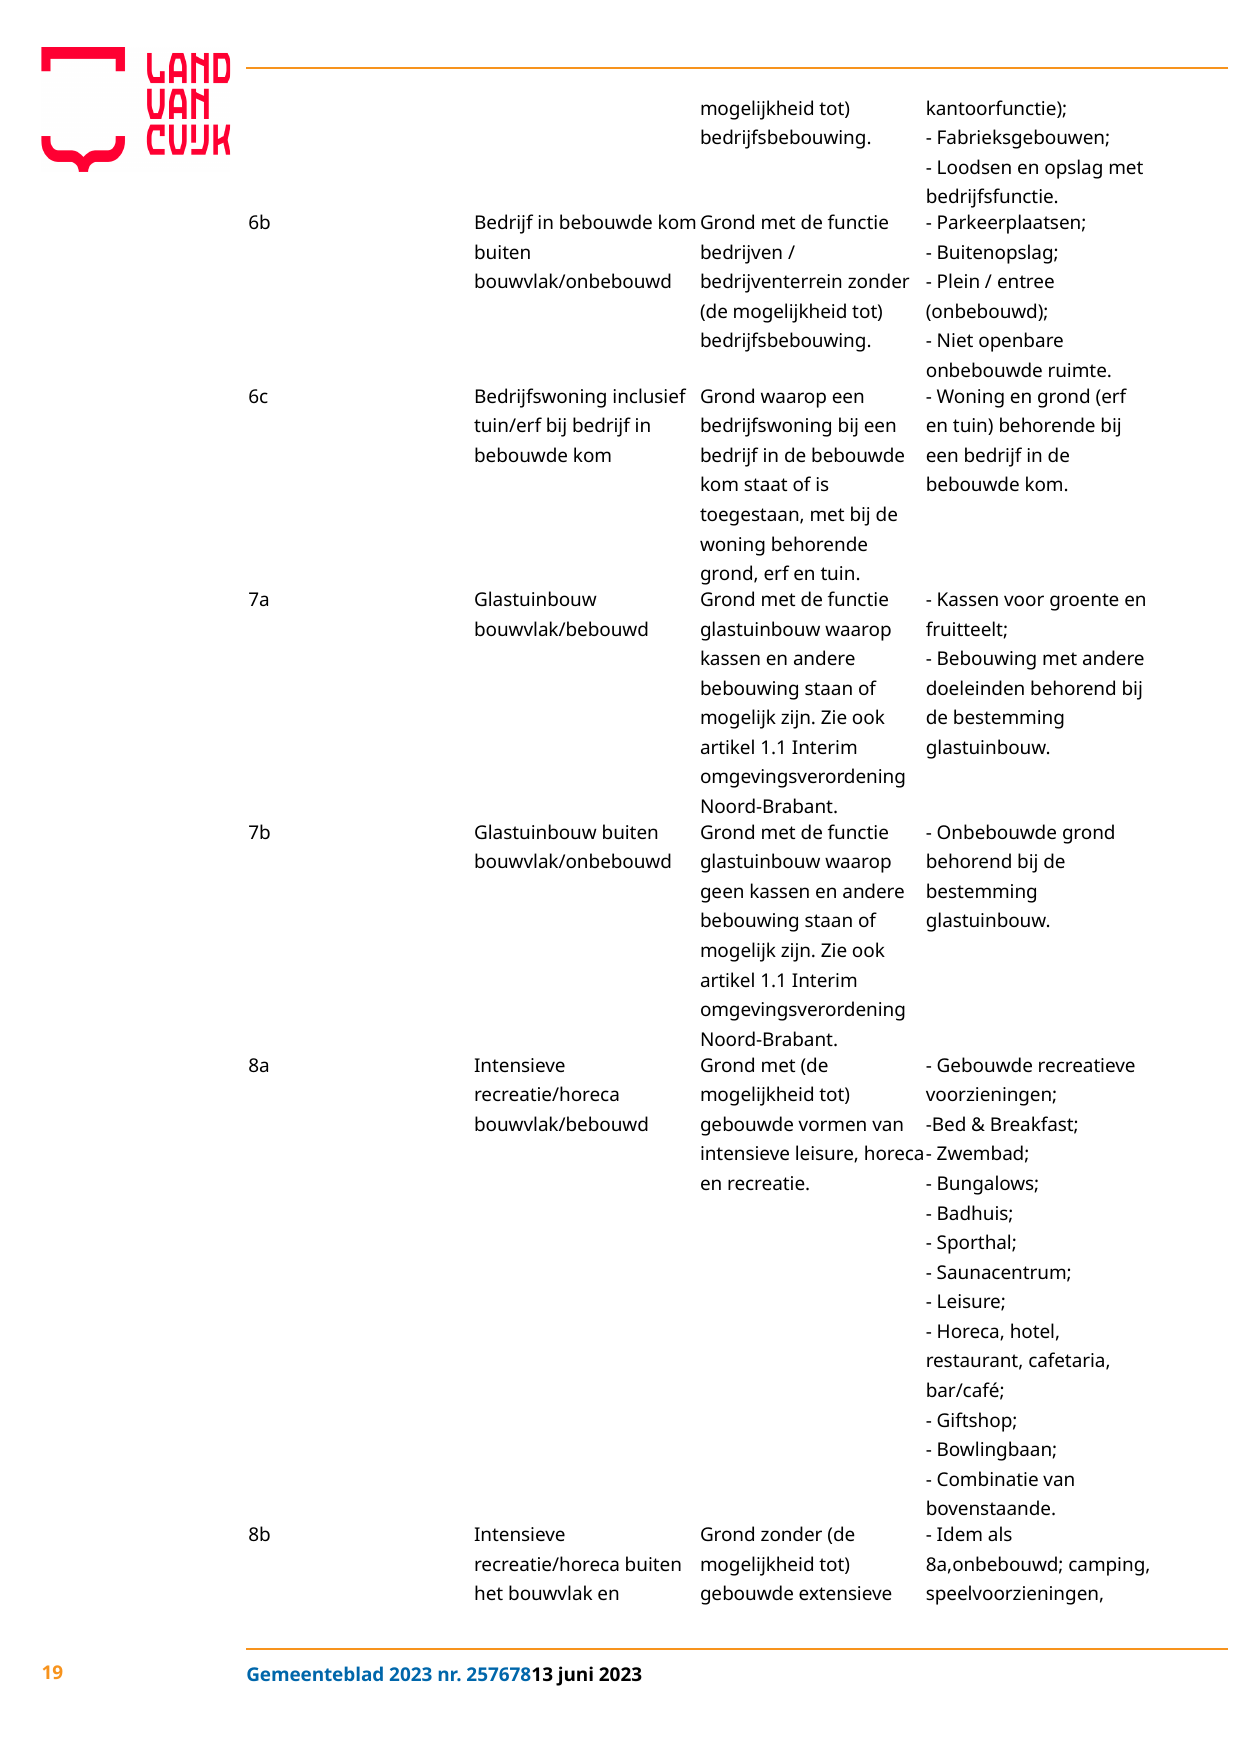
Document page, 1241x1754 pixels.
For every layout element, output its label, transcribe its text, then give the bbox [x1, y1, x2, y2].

table_cell Glastuinbouw buiten bouwvlak/onbebouwd [474, 819, 700, 1052]
table_cell - Onbebouwde grond behorend bij de bestemming glastuinbouw. [926, 819, 1152, 1052]
table_cell - Idem als 8a,onbebouwd; camping, speelvoorzieningen, [926, 1521, 1152, 1606]
table_cell Grond met (de mogelijkheid tot) gebouwde vormen van intensieve leisure, horeca en recreatie. [700, 1052, 926, 1521]
table_cell Bedrijf in bebouwde kom buiten bouwvlak/onbebouwd [474, 209, 700, 383]
table_cell 6c [248, 383, 474, 586]
table_cell Bedrijfswoning inclusief tuin/erf bij bedrijf in bebouwde kom [474, 383, 700, 586]
table_cell Grond met de functie glastuinbouw waarop geen kassen en andere bebouwing staan of mogelijk zijn. Zie ook artikel 1.1 Interim omgevingsverordening Noord-Brabant. [700, 819, 926, 1052]
table_cell [474, 95, 700, 209]
table_cell mogelijkheid tot) bedrijfsbebouwing. [700, 95, 926, 209]
table_cell Grond met de functie glastuinbouw waarop kassen en andere bebouwing staan of mogelijk zijn. Zie ook artikel 1.1 Interim omgevingsverordening Noord-Brabant. [700, 586, 926, 819]
table_cell Glastuinbouw bouwvlak/bebouwd [474, 586, 700, 819]
table_cell Grond zonder (de mogelijkheid tot) gebouwde extensieve [700, 1521, 926, 1606]
picture [41, 47, 231, 172]
table_cell 6b [248, 209, 474, 383]
table_cell - Gebouwde recreatieve voorzieningen; -Bed & Breakfast; - Zwembad; - Bungalows; - Badhuis; - Sporthal; - Saunacentrum; - Leisure; - Horeca, hotel, restaurant, cafetaria, bar/café; - Giftshop; - Bowlingbaan; - Combinatie van bovenstaande. [926, 1052, 1152, 1521]
table_cell kantoorfunctie); - Fabrieksgebouwen; - Loodsen en opslag met bedrijfsfunctie. [926, 95, 1152, 209]
table_cell 7a [248, 586, 474, 819]
table_cell 8b [248, 1521, 474, 1606]
table_cell 8a [248, 1052, 474, 1521]
table_cell [248, 95, 474, 209]
table_cell Grond met de functie bedrijven / bedrijventerrein zonder (de mogelijkheid tot) bedrijfsbebouwing. [700, 209, 926, 383]
table_cell Intensieve recreatie/horeca buiten het bouwvlak en [474, 1521, 700, 1606]
table_cell - Parkeerplaatsen; - Buitenopslag; - Plein / entree (onbebouwd); - Niet openbare onbebouwde ruimte. [926, 209, 1152, 383]
table_cell Intensieve recreatie/horeca bouwvlak/bebouwd [474, 1052, 700, 1521]
table_cell - Kassen voor groente en fruitteelt; - Bebouwing met andere doeleinden behorend bij de bestemming glastuinbouw. [926, 586, 1152, 819]
table_cell Grond waarop een bedrijfswoning bij een bedrijf in de bebouwde kom staat of is toegestaan, met bij de woning behorende grond, erf en tuin. [700, 383, 926, 586]
table_cell 7b [248, 819, 474, 1052]
table_cell - Woning en grond (erf en tuin) behorende bij een bedrijf in de bebouwde kom. [926, 383, 1152, 586]
